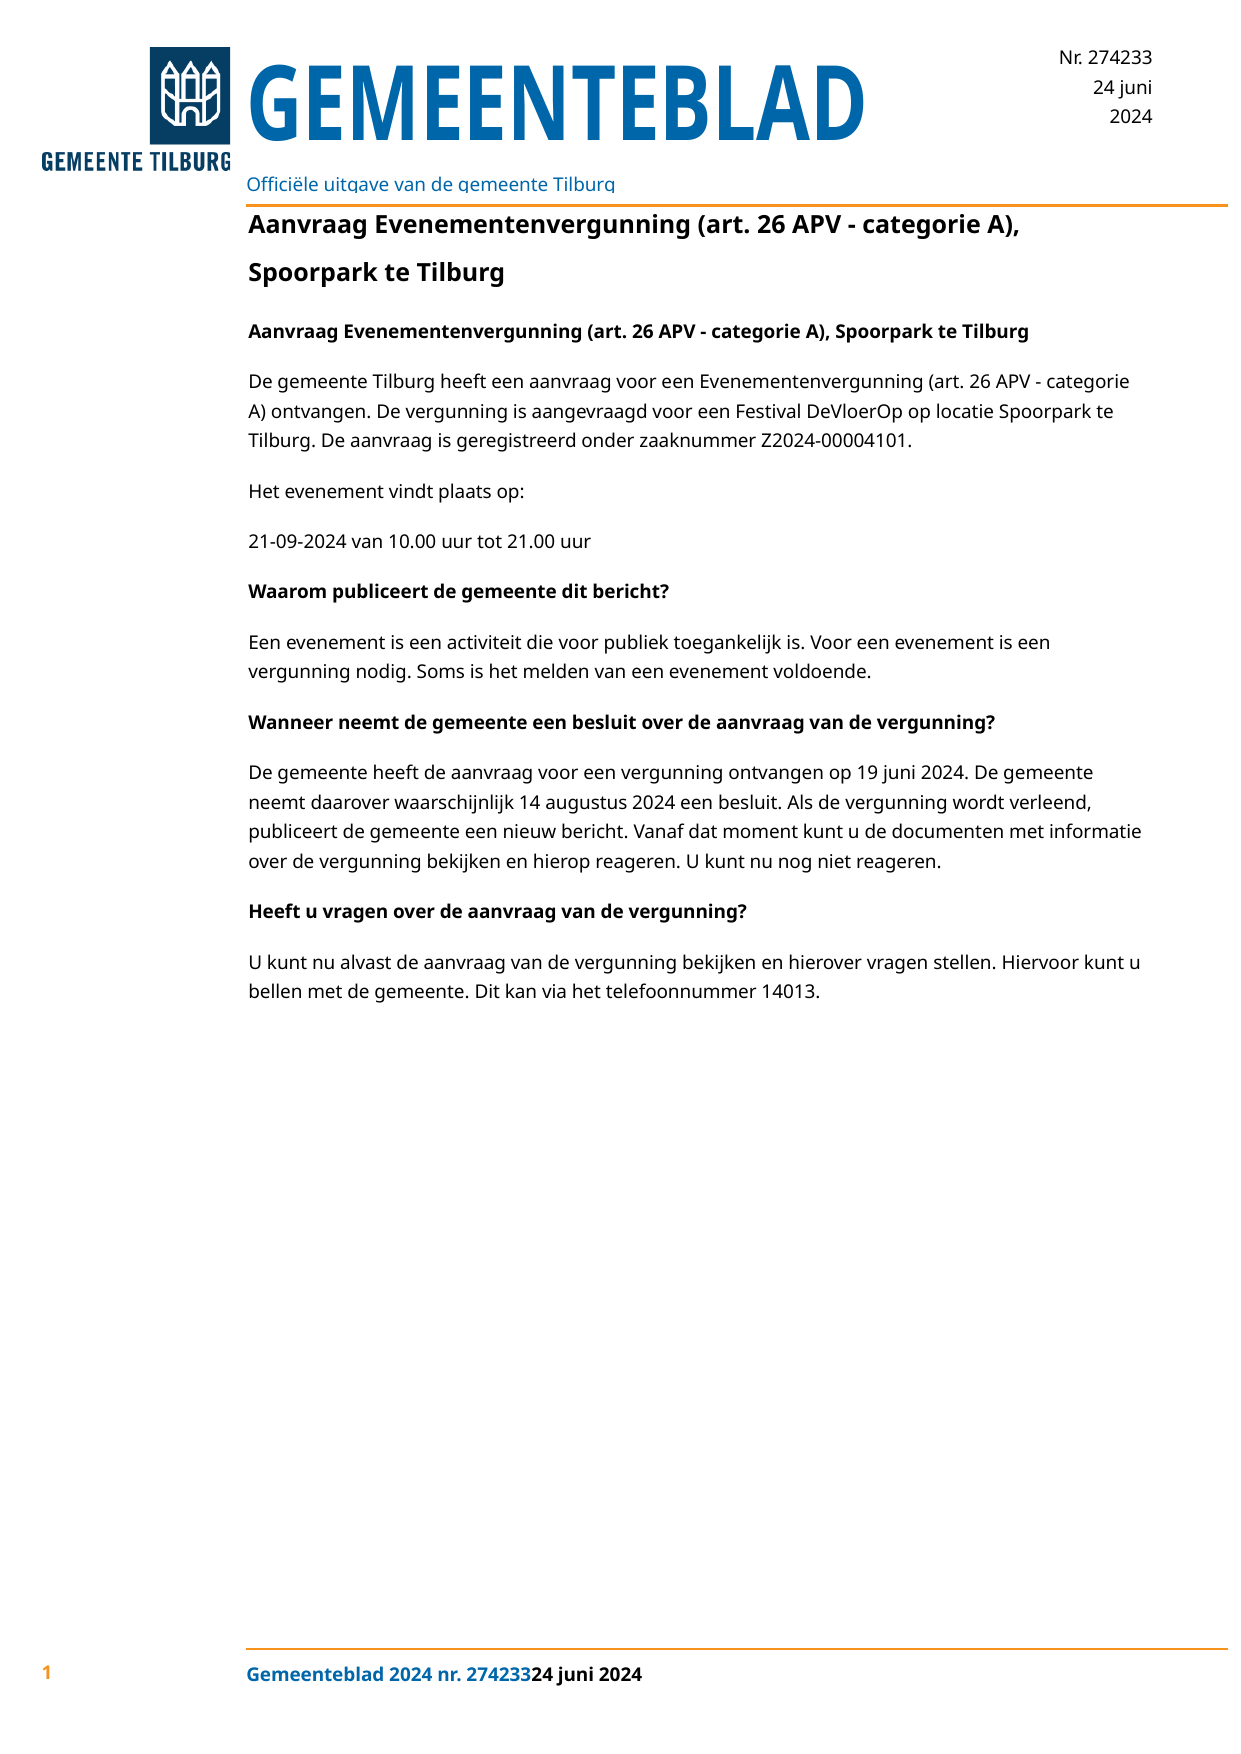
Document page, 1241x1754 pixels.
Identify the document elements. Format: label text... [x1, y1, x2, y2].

text Het evenement vindt plaats op: [248, 478, 1152, 504]
text Aanvraag Evenementenvergunning (art. 26 APV - categorie A), Spoorpark te Tilburg [248, 318, 1152, 344]
text Wanneer neemt de gemeente een besluit over de aanvraag van de vergunning? [248, 709, 1152, 735]
text De gemeente heeft de aanvraag voor een vergunning ontvangen op 19 juni 2024. De gemeente neemt daarover waarschijnlijk 14 augustus 2024 een besluit. Als de vergunning wordt verleend, publiceert de gemeente een nieuw bericht. Vanaf dat moment kunt u de documenten met informatie over de vergunning bekijken en hierop reageren. U kunt nu nog niet reageren. [248, 759, 1152, 874]
text Aanvraag Evenementenvergunning (art. 26 APV - categorie A), Spoorpark te Tilburg [248, 207, 1152, 288]
text Waarom publiceert de gemeente dit bericht? [248, 579, 1152, 604]
text De gemeente Tilburg heeft een aanvraag voor een Evenementenvergunning (art. 26 APV - categorie A) ontvangen. De vergunning is aangevraagd voor een Festival DeVloerOp op locatie Spoorpark te Tilburg. De aanvraag is geregistreerd onder zaaknummer Z2024-00004101. [248, 368, 1152, 453]
text U kunt nu alvast de aanvraag van de vergunning bekijken en hierover vragen stellen. Hiervoor kunt u bellen met de gemeente. Dit kan via het telefoonnummer 14013. [248, 949, 1152, 1004]
text Een evenement is een activiteit die voor publiek toegankelijk is. Voor een evenement is een vergunning nodig. Soms is het melden van een evenement voldoende. [248, 629, 1152, 684]
text Heeft u vragen over de aanvraag van de vergunning? [248, 899, 1152, 924]
text 21-09-2024 van 10.00 uur tot 21.00 uur [248, 528, 1152, 554]
picture [41, 47, 231, 172]
